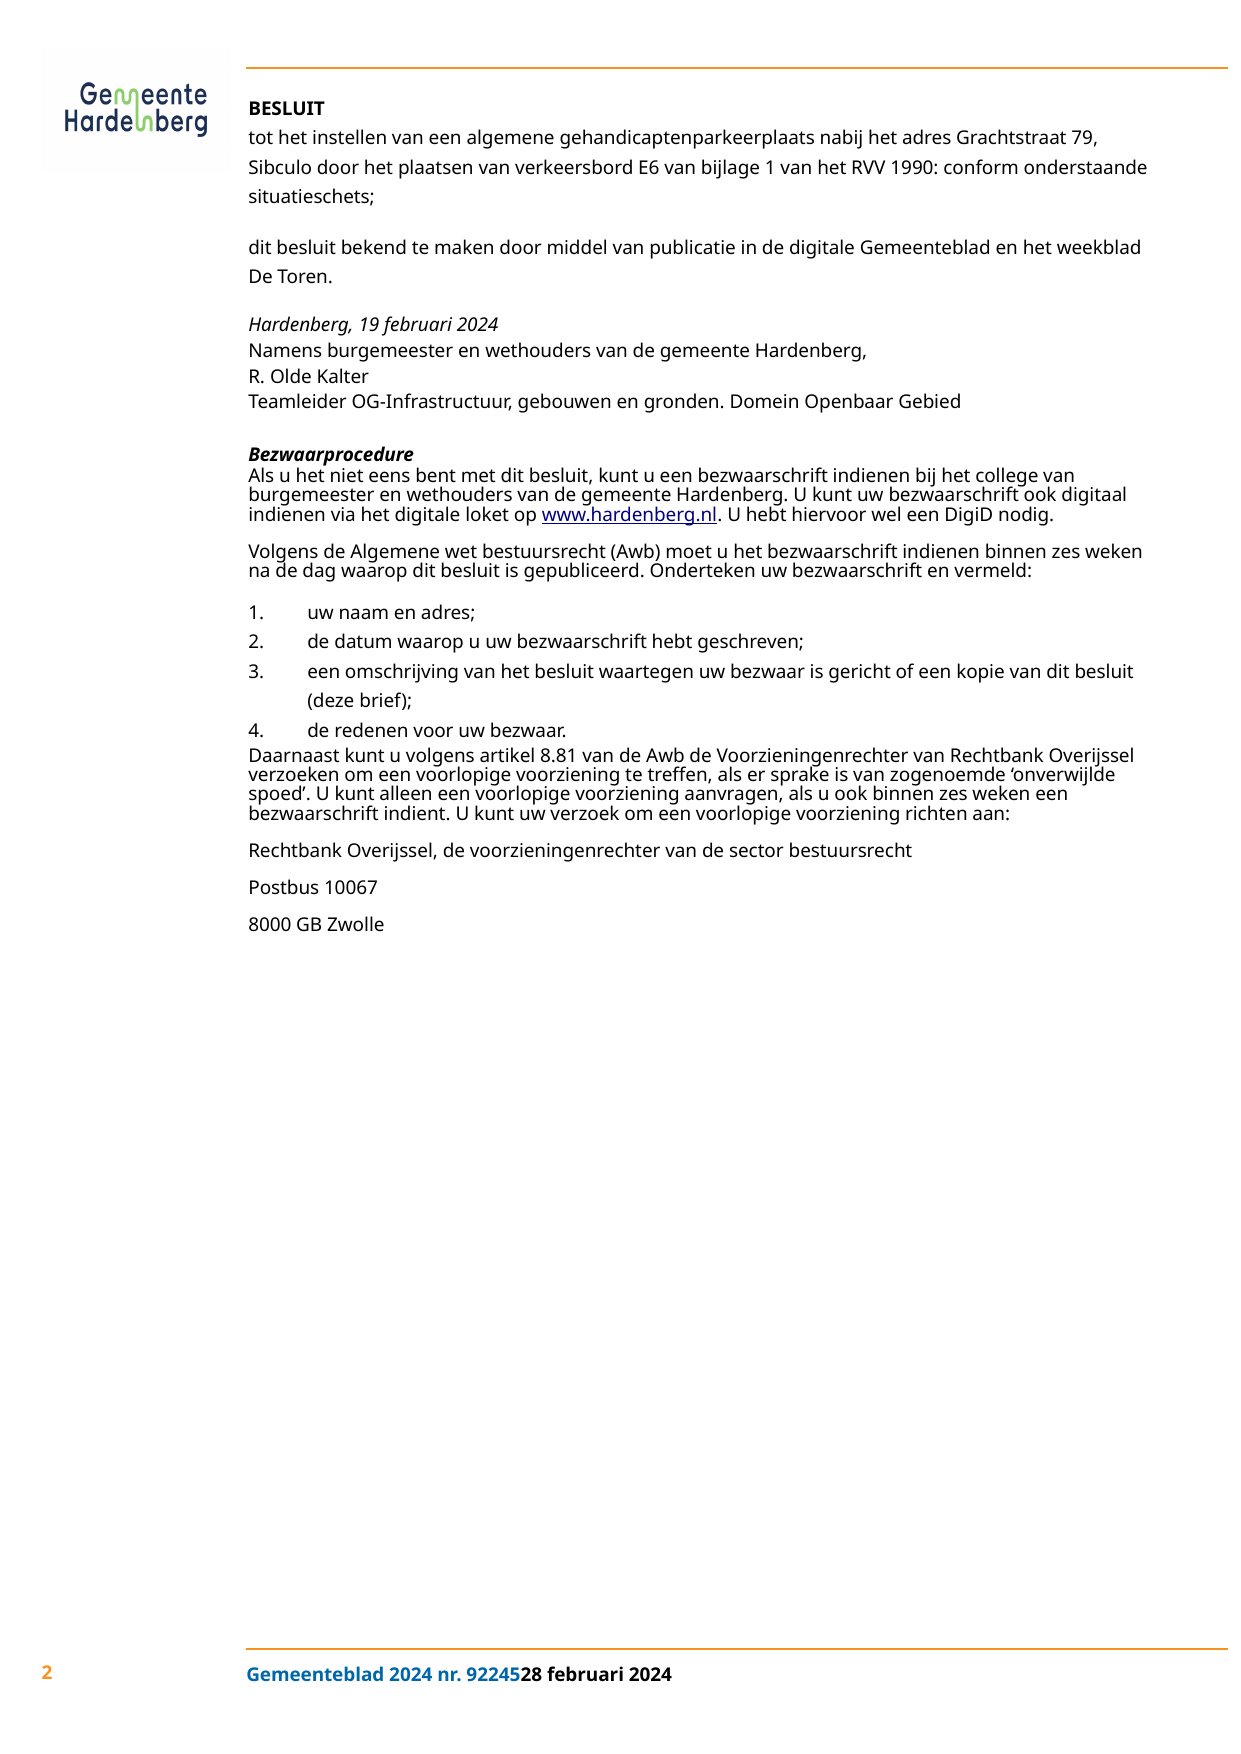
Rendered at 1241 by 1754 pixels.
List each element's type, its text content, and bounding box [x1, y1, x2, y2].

text tot het instellen van een algemene gehandicaptenparkeerplaats nabij het adres Grachtstraat 79, Sibculo door het plaatsen van verkeersbord E6 van bijlage 1 van het RVV 1990: conform onderstaande situatieschets; [248, 124, 1152, 209]
text Als u het niet eens bent met dit besluit, kunt u een bezwaarschrift indienen bij het college van burgemeester en wethouders van de gemeente Hardenberg. U kunt uw bezwaarschrift ook digitaal indienen via het digitale loket op www.hardenberg.nl. U hebt hiervoor wel een DigiD nodig. [248, 467, 1152, 525]
text Hardenberg, 19 februari 2024 [248, 311, 1152, 337]
text Volgens de Algemene wet bestuursrecht (Awb) moet u het bezwaarschrift indienen binnen zes weken na de dag waarop dit besluit is gepubliceerd. Onderteken uw bezwaarschrift en vermeld: [248, 543, 1152, 581]
text Namens burgemeester en wethouders van de gemeente Hardenberg, [248, 337, 1152, 363]
text 8000 GB Zwolle [248, 916, 1152, 935]
text Teamleider OG-Infrastructuur, gebouwen en gronden. Domein Openbaar Gebied [248, 388, 1152, 414]
text Postbus 10067 [248, 879, 1152, 898]
text Daarnaast kunt u volgens artikel 8.81 van de Awb de Voorzieningenrechter van Rechtbank Overijssel verzoeken om een voorlopige voorziening te treffen, als er sprake is van zogenoemde ‘onverwijlde spoed’. U kunt alleen een voorlopige voorziening aanvragen, als u ook binnen zes weken een bezwaarschrift indient. U kunt uw verzoek om een voorlopige voorziening richten aan: [248, 747, 1152, 824]
text R. Olde Kalter [248, 363, 1152, 388]
picture [41, 47, 231, 172]
text Bezwaarprocedure [248, 441, 1152, 467]
list de datum waarop u uw bezwaarschrift hebt geschreven; [248, 628, 1152, 654]
text BESLUIT [248, 95, 1152, 121]
list uw naam en adres; [248, 599, 1152, 625]
list een omschrijving van het besluit waartegen uw bezwaar is gericht of een kopie van dit besluit (deze brief); [248, 658, 1152, 713]
text Rechtbank Overijssel, de voorzieningenrechter van de sector bestuursrecht [248, 842, 1152, 861]
text dit besluit bekend te maken door middel van publicatie in de digitale Gemeenteblad en het weekblad De Toren. [248, 234, 1152, 289]
list de redenen voor uw bezwaar. [248, 717, 1152, 743]
